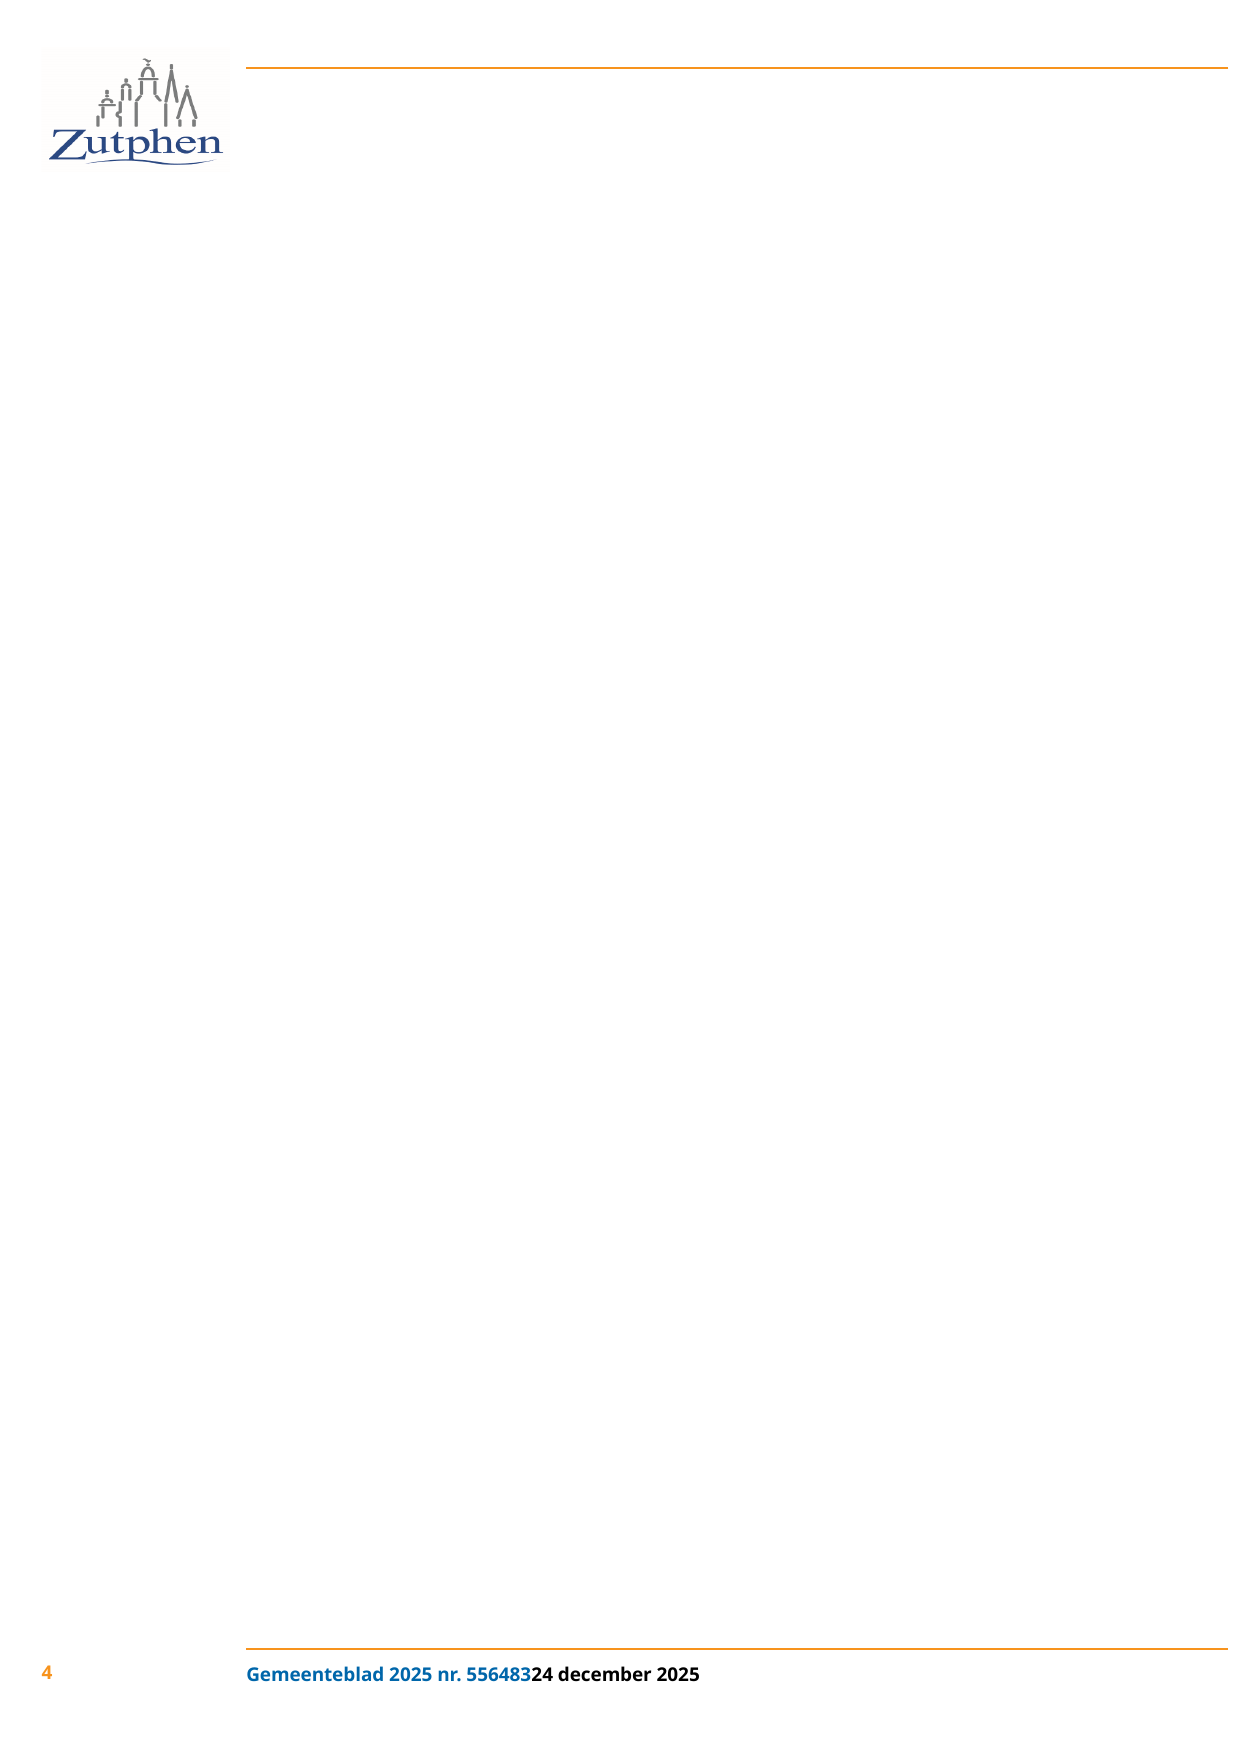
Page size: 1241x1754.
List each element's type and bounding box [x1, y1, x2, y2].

picture [41, 47, 231, 172]
